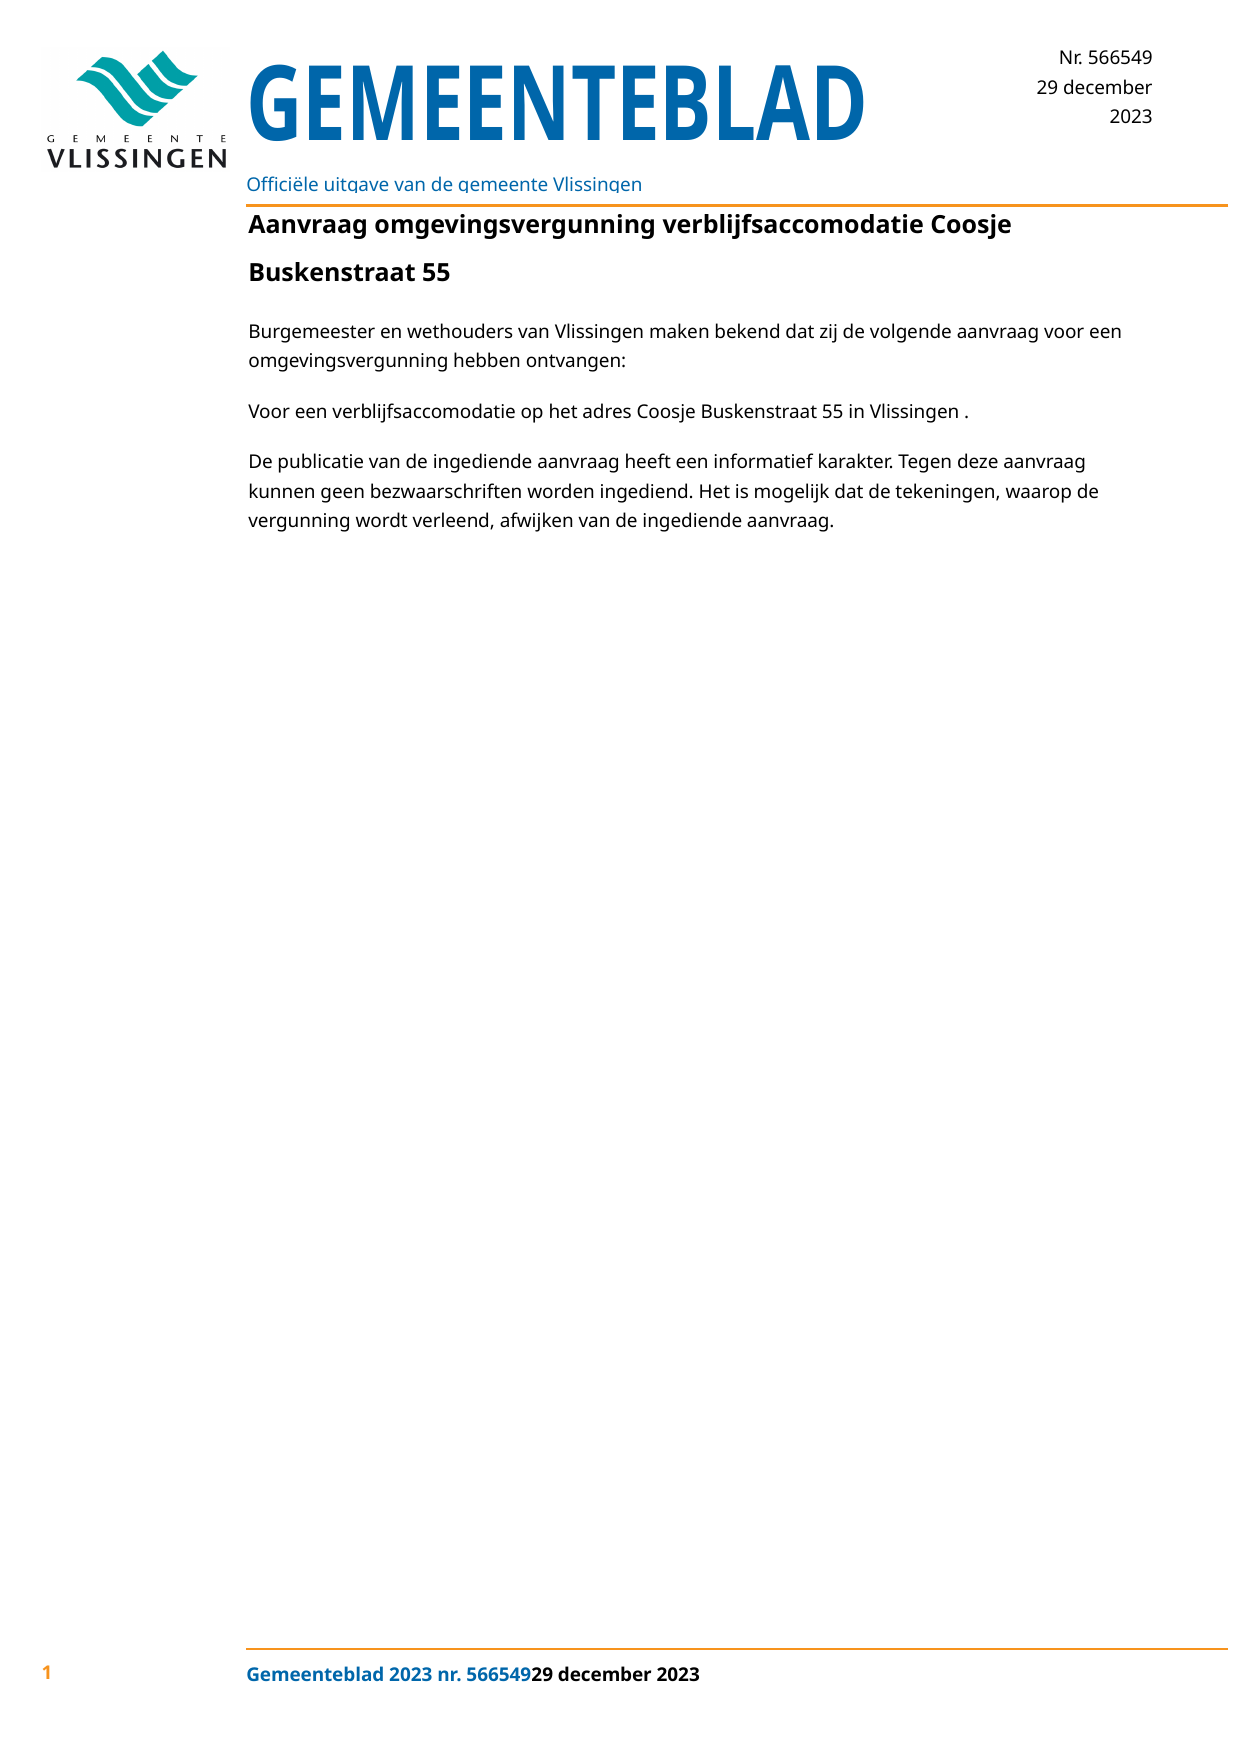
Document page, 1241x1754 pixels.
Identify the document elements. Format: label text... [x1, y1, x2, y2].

picture [41, 47, 231, 172]
text Aanvraag omgevingsvergunning verblijfsaccomodatie Coosje Buskenstraat 55 [248, 207, 1152, 288]
text Burgemeester en wethouders van Vlissingen maken bekend dat zij de volgende aanvraag voor een omgevingsvergunning hebben ontvangen: [248, 318, 1152, 373]
text De publicatie van de ingediende aanvraag heeft een informatief karakter. Tegen deze aanvraag kunnen geen bezwaarschriften worden ingediend. Het is mogelijk dat de tekeningen, waarop de vergunning wordt verleend, afwijken van de ingediende aanvraag. [248, 448, 1152, 533]
text Voor een verblijfsaccomodatie op het adres Coosje Buskenstraat 55 in Vlissingen . [248, 398, 1152, 424]
